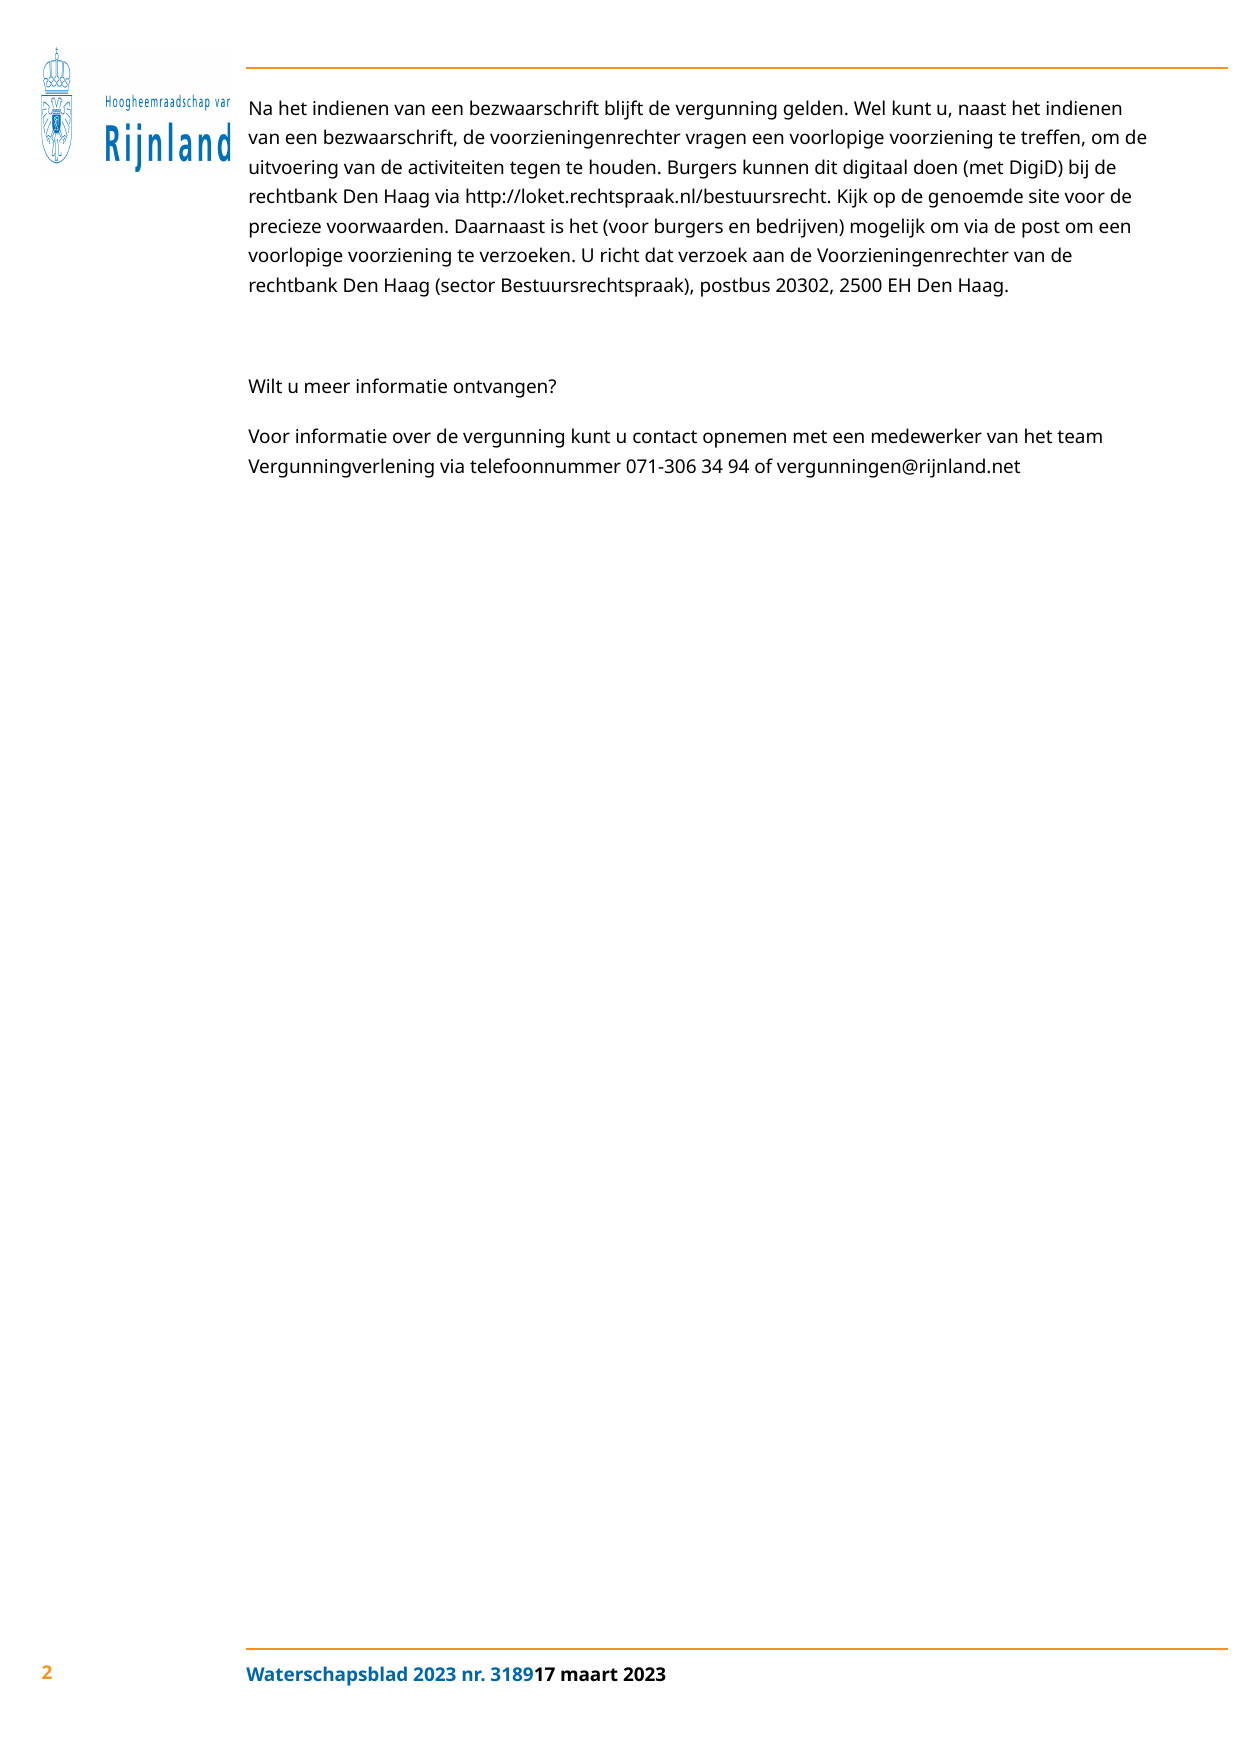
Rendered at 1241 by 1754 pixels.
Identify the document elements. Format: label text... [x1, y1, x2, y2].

text Voor informatie over de vergunning kunt u contact opnemen met een medewerker van het team Vergunningverlening via telefoonnummer 071-306 34 94 of vergunningen@rijnland.net [248, 423, 1152, 479]
picture [41, 47, 231, 172]
text Na het indienen van een bezwaarschrift blijft de vergunning gelden. Wel kunt u, naast het indienen van een bezwaarschrift, de voorzieningenrechter vragen een voorlopige voorziening te treffen, om de uitvoering van de activiteiten tegen te houden. Burgers kunnen dit digitaal doen (met DigiD) bij de rechtbank Den Haag via http://loket.rechtspraak.nl/bestuursrecht. Kijk op de genoemde site voor de precieze voorwaarden. Daarnaast is het (voor burgers en bedrijven) mogelijk om via de post om een voorlopige voorziening te verzoeken. U richt dat verzoek aan de Voorzieningenrechter van de rechtbank Den Haag (sector Bestuursrechtspraak), postbus 20302, 2500 EH Den Haag. [248, 95, 1152, 298]
text Wilt u meer informatie ontvangen? [248, 373, 1152, 399]
